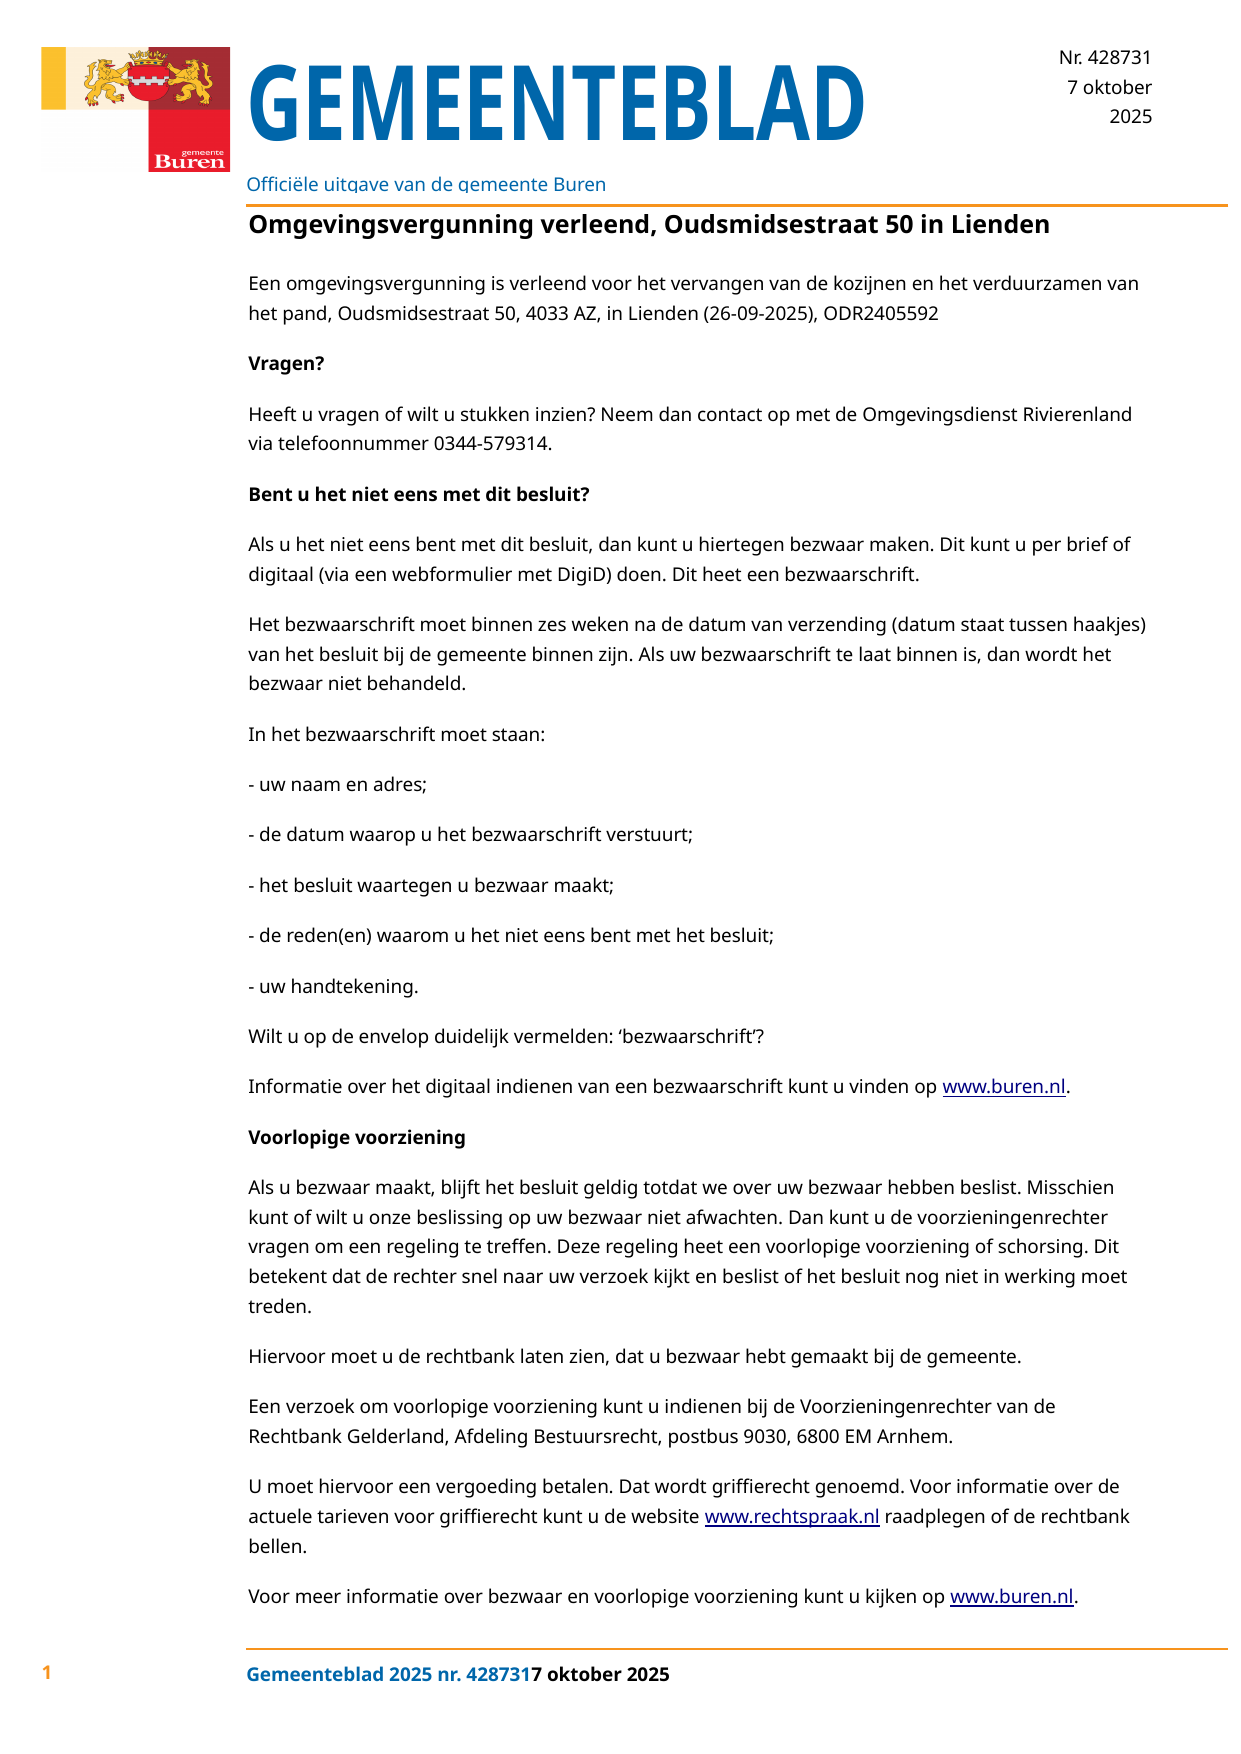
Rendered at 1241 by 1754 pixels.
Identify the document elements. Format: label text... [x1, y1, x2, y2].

text - uw handtekening. [248, 973, 1152, 998]
text Als u het niet eens bent met dit besluit, dan kunt u hiertegen bezwaar maken. Dit kunt u per brief of digitaal (via een webformulier met DigiD) doen. Dit heet een bezwaarschrift. [248, 531, 1152, 586]
text Hiervoor moet u de rechtbank laten zien, dat u bezwaar hebt gemaakt bij de gemeente. [248, 1343, 1152, 1369]
text Het bezwaarschrift moet binnen zes weken na de datum van verzending (datum staat tussen haakjes) van het besluit bij de gemeente binnen zijn. Als uw bezwaarschrift te laat binnen is, dan wordt het bezwaar niet behandeld. [248, 611, 1152, 696]
text Wilt u op de envelop duidelijk vermelden: ‘bezwaarschrift’? [248, 1023, 1152, 1049]
text - de datum waarop u het bezwaarschrift verstuurt; [248, 822, 1152, 847]
text Een omgevingsvergunning is verleend voor het vervangen van de kozijnen en het verduurzamen van het pand, Oudsmidsestraat 50, 4033 AZ, in Lienden (26-09-2025), ODR2405592 [248, 270, 1152, 326]
text Vragen? [248, 350, 1152, 376]
text Als u bezwaar maakt, blijft het besluit geldig totdat we over uw bezwaar hebben beslist. Misschien kunt of wilt u onze beslissing op uw bezwaar niet afwachten. Dan kunt u de voorzieningenrechter vragen om een regeling te treffen. Deze regeling heet een voorlopige voorziening of schorsing. Dit betekent dat de rechter snel naar uw verzoek kijkt en beslist of het besluit nog niet in werking moet treden. [248, 1174, 1152, 1318]
text - de reden(en) waarom u het niet eens bent met het besluit; [248, 922, 1152, 948]
text Heeft u vragen of wilt u stukken inzien? Neem dan contact op met de Omgevingsdienst Rivierenland via telefoonnummer 0344-579314. [248, 401, 1152, 456]
text U moet hiervoor een vergoeding betalen. Dat wordt griffierecht genoemd. Voor informatie over de actuele tarieven voor griffierecht kunt u de website www.rechtspraak.nl raadplegen of de rechtbank bellen. [248, 1474, 1152, 1558]
text Omgevingsvergunning verleend, Oudsmidsestraat 50 in Lienden [248, 207, 1152, 241]
text Voorlopige voorziening [248, 1124, 1152, 1150]
text - het besluit waartegen u bezwaar maakt; [248, 872, 1152, 898]
picture [41, 47, 231, 172]
text Voor meer informatie over bezwaar en voorlopige voorziening kunt u kijken op www.buren.nl. [248, 1583, 1152, 1609]
text In het bezwaarschrift moet staan: [248, 721, 1152, 746]
text Informatie over het digitaal indienen van een bezwaarschrift kunt u vinden op www.buren.nl. [248, 1074, 1152, 1099]
text - uw naam en adres; [248, 771, 1152, 797]
text Een verzoek om voorlopige voorziening kunt u indienen bij de Voorzieningenrechter van de Rechtbank Gelderland, Afdeling Bestuursrecht, postbus 9030, 6800 EM Arnhem. [248, 1394, 1152, 1449]
text Bent u het niet eens met dit besluit? [248, 481, 1152, 506]
